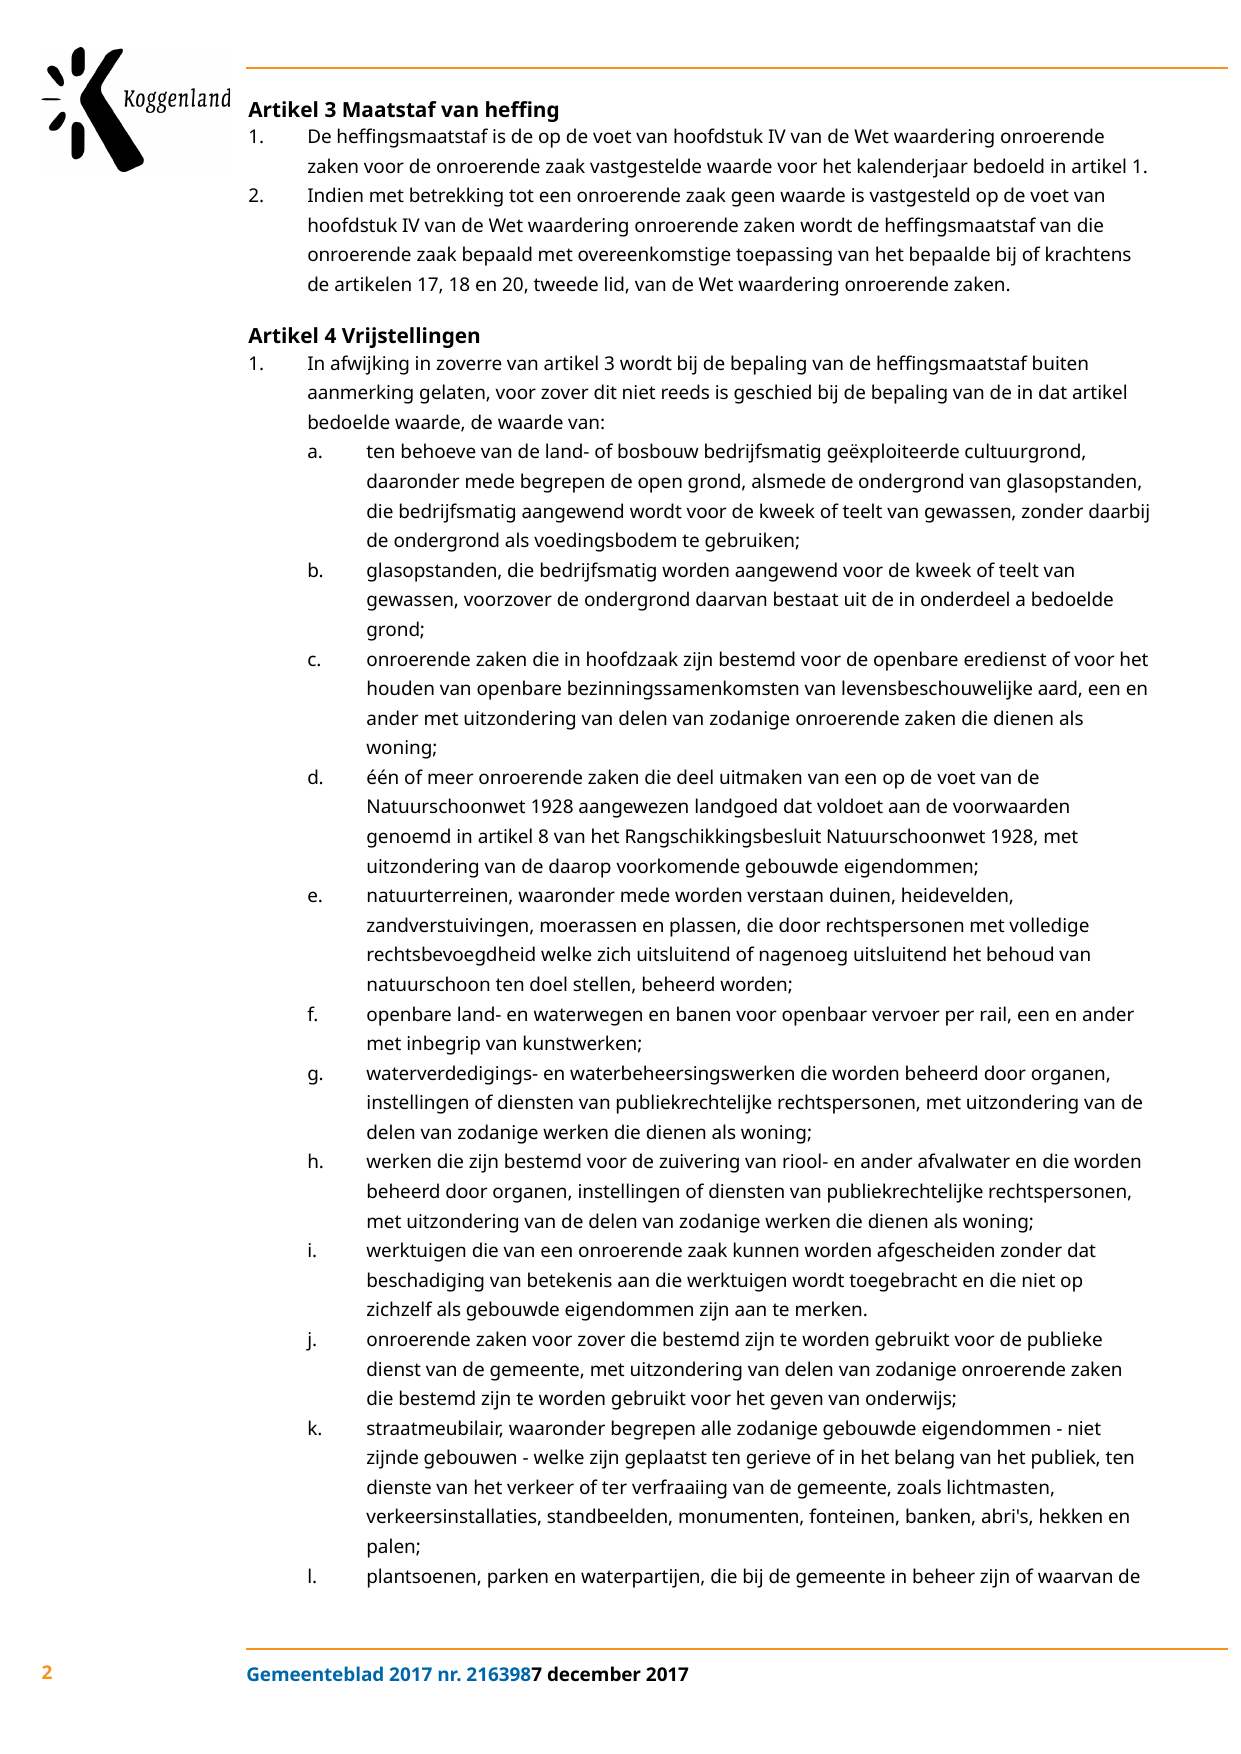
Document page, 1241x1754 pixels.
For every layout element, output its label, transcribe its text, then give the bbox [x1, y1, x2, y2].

text Artikel 4 Vrijstellingen [248, 322, 1152, 350]
list De heffingsmaatstaf is de op de voet van hoofdstuk IV van de Wet waardering onroerende zaken voor de onroerende zaak vastgestelde waarde voor het kalenderjaar bedoeld in artikel 1. [248, 123, 1152, 178]
list ten behoeve van de land- of bosbouw bedrijfsmatig geëxploiteerde cultuurgrond, daaronder mede begrepen de open grond, alsmede de ondergrond van glasopstanden, die bedrijfsmatig aangewend wordt voor de kweek of teelt van gewassen, zonder daarbij de ondergrond als voedingsbodem te gebruiken; [307, 439, 1152, 553]
list Indien met betrekking tot een onroerende zaak geen waarde is vastgesteld op de voet van hoofdstuk IV van de Wet waardering onroerende zaken wordt de heffingsmaatstaf van die onroerende zaak bepaald met overeenkomstige toepassing van het bepaalde bij of krachtens de artikelen 17, 18 en 20, tweede lid, van de Wet waardering onroerende zaken. [248, 182, 1152, 297]
list openbare land- en waterwegen en banen voor openbaar vervoer per rail, een en ander met inbegrip van kunstwerken; [307, 1001, 1152, 1056]
list één of meer onroerende zaken die deel uitmaken van een op de voet van de Natuurschoonwet 1928 aangewezen landgoed dat voldoet aan de voorwaarden genoemd in artikel 8 van het Rangschikkingsbesluit Natuurschoonwet 1928, met uitzondering van de daarop voorkomende gebouwde eigendommen; [307, 764, 1152, 879]
list onroerende zaken voor zover die bestemd zijn te worden gebruikt voor de publieke dienst van de gemeente, met uitzondering van delen van zodanige onroerende zaken die bestemd zijn te worden gebruikt voor het geven van onderwijs; [307, 1326, 1152, 1411]
list straatmeubilair, waaronder begrepen alle zodanige gebouwde eigendommen - niet zijnde gebouwen - welke zijn geplaatst ten gerieve of in het belang van het publiek, ten dienste van het verkeer of ter verfraaiing van de gemeente, zoals lichtmasten, verkeersinstallaties, standbeelden, monumenten, fonteinen, banken, abri's, hekken en palen; [307, 1415, 1152, 1559]
list werktuigen die van een onroerende zaak kunnen worden afgescheiden zonder dat beschadiging van betekenis aan die werktuigen wordt toegebracht en die niet op zichzelf als gebouwde eigendommen zijn aan te merken. [307, 1237, 1152, 1322]
text Artikel 3 Maatstaf van heffing [248, 95, 1152, 123]
list waterverdedigings- en waterbeheersingswerken die worden beheerd door organen, instellingen of diensten van publiekrechtelijke rechtspersonen, met uitzondering van de delen van zodanige werken die dienen als woning; [307, 1060, 1152, 1145]
list werken die zijn bestemd voor de zuivering van riool- en ander afvalwater en die worden beheerd door organen, instellingen of diensten van publiekrechtelijke rechtspersonen, met uitzondering van de delen van zodanige werken die dienen als woning; [307, 1149, 1152, 1234]
picture [41, 47, 231, 172]
list In afwijking in zoverre van artikel 3 wordt bij de bepaling van de heffingsmaatstaf buiten aanmerking gelaten, voor zover dit niet reeds is geschied bij de bepaling van de in dat artikel bedoelde waarde, de waarde van: [248, 350, 1152, 435]
list onroerende zaken die in hoofdzaak zijn bestemd voor de openbare eredienst of voor het houden van openbare bezinningssamenkomsten van levensbeschouwelijke aard, een en ander met uitzondering van delen van zodanige onroerende zaken die dienen als woning; [307, 646, 1152, 760]
list glasopstanden, die bedrijfsmatig worden aangewend voor de kweek of teelt van gewassen, voorzover de ondergrond daarvan bestaat uit de in onderdeel a bedoelde grond; [307, 557, 1152, 642]
list natuurterreinen, waaronder mede worden verstaan duinen, heidevelden, zandverstuivingen, moerassen en plassen, die door rechtspersonen met volledige rechtsbevoegdheid welke zich uitsluitend of nagenoeg uitsluitend het behoud van natuurschoon ten doel stellen, beheerd worden; [307, 882, 1152, 997]
list plantsoenen, parken en waterpartijen, die bij de gemeente in beheer zijn of waarvan de [307, 1563, 1152, 1589]
